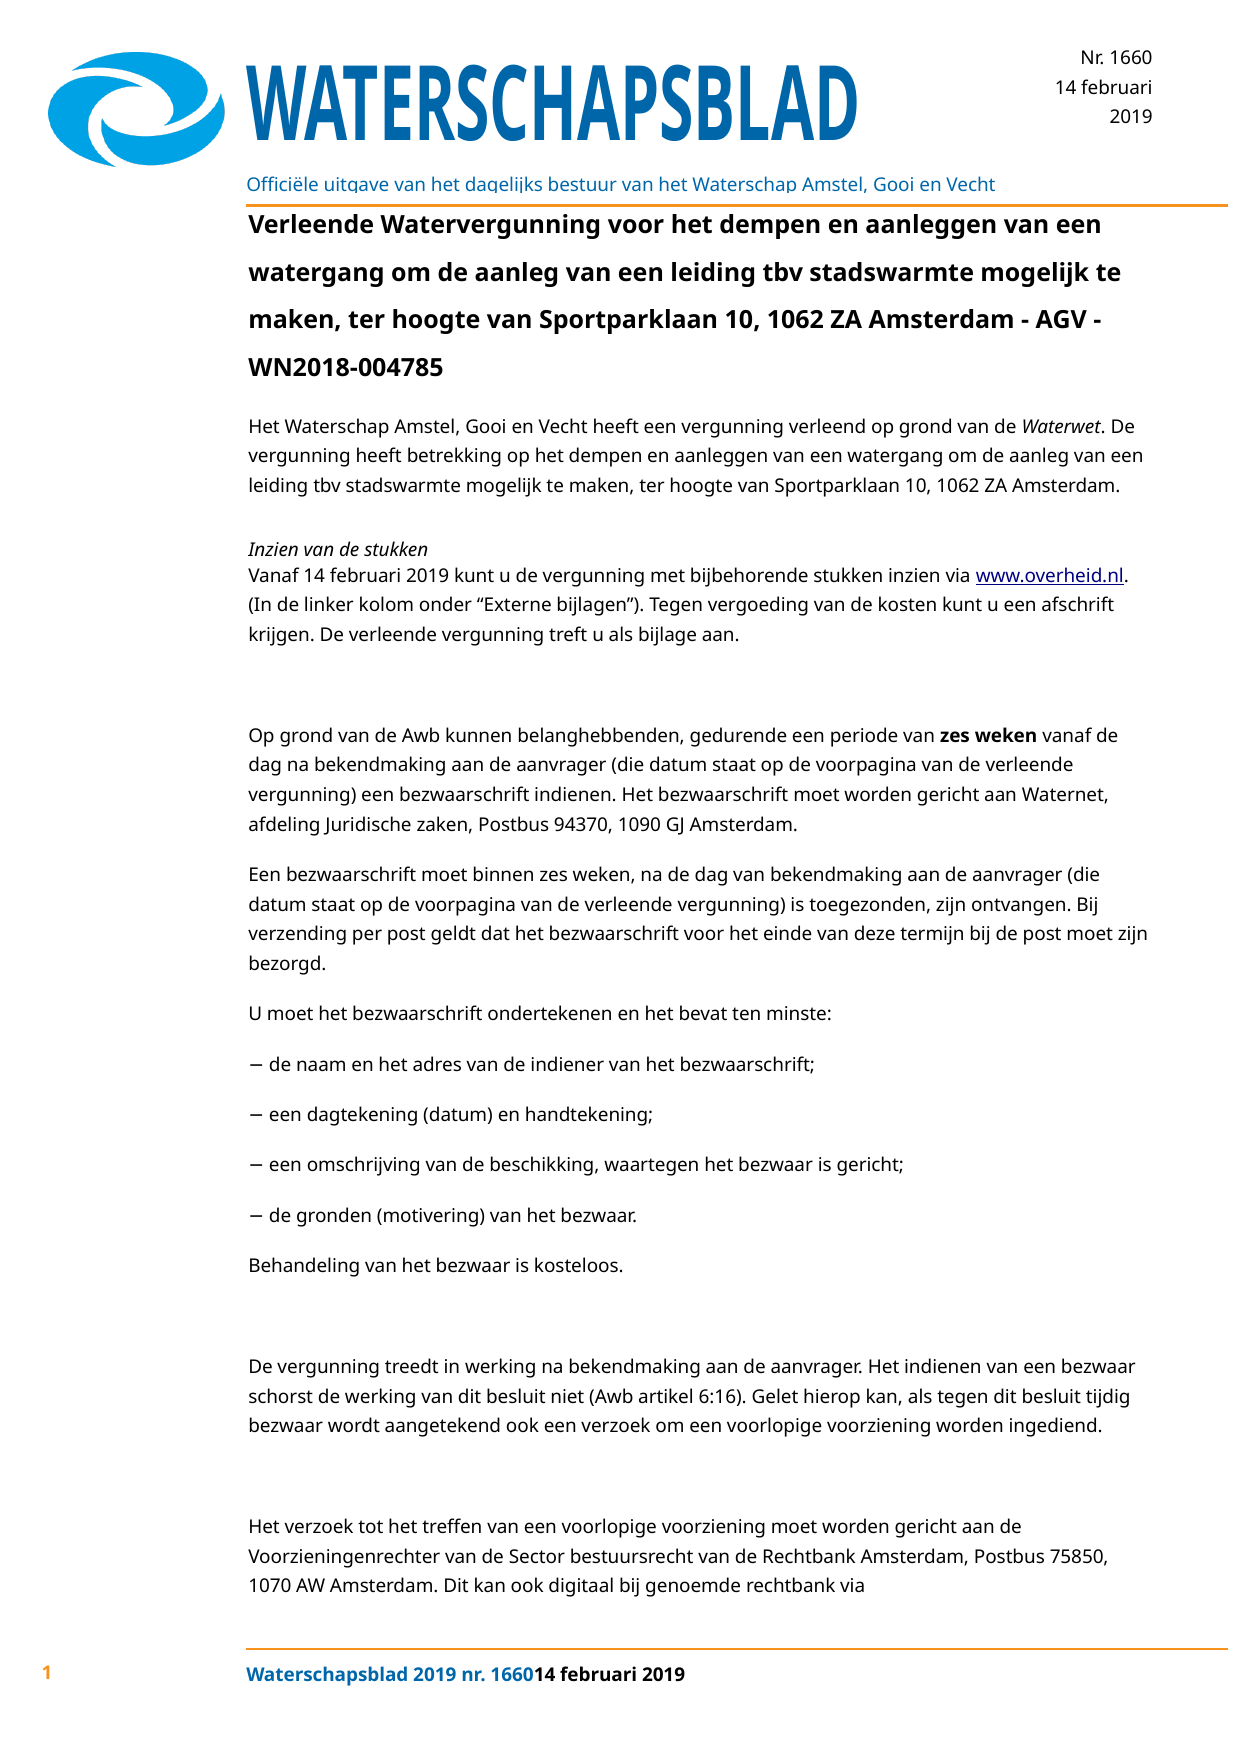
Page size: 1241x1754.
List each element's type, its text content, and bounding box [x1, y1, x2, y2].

text − een dagtekening (datum) en handtekening; [248, 1101, 1152, 1127]
text De vergunning treedt in werking na bekendmaking aan de aanvrager. Het indienen van een bezwaar schorst de werking van dit besluit niet (Awb artikel 6:16). Gelet hierop kan, als tegen dit besluit tijdig bezwaar wordt aangetekend ook een verzoek om een voorlopige voorziening worden ingediend. [248, 1353, 1152, 1438]
text Het verzoek tot het treffen van een voorlopige voorziening moet worden gericht aan de Voorzieningenrechter van de Sector bestuursrecht van de Rechtbank Amsterdam, Postbus 75850, 1070 AW Amsterdam. Dit kan ook digitaal bij genoemde rechtbank via [248, 1513, 1152, 1598]
text Inzien van de stukken [248, 536, 1152, 562]
text Het Waterschap Amstel, Gooi en Vecht heeft een vergunning verleend op grond van de Waterwet. De vergunning heeft betrekking op het dempen en aanleggen van een watergang om de aanleg van een leiding tbv stadswarmte mogelijk te maken, ter hoogte van Sportparklaan 10, 1062 ZA Amsterdam. [248, 413, 1152, 498]
text − de naam en het adres van de indiener van het bezwaarschrift; [248, 1051, 1152, 1076]
text U moet het bezwaarschrift ondertekenen en het bevat ten minste: [248, 1000, 1152, 1026]
text Vanaf 14 februari 2019 kunt u de vergunning met bijbehorende stukken inzien via www.overheid.nl. (In de linker kolom onder “Externe bijlagen”). Tegen vergoeding van de kosten kunt u een afschrift krijgen. De verleende vergunning treft u als bijlage aan. [248, 562, 1152, 647]
text Op grond van de Awb kunnen belanghebbenden, gedurende een periode van zes weken vanaf de dag na bekendmaking aan de aanvrager (die datum staat op de voorpagina van de verleende vergunning) een bezwaarschrift indienen. Het bezwaarschrift moet worden gericht aan Waternet, afdeling Juridische zaken, Postbus 94370, 1090 GJ Amsterdam. [248, 722, 1152, 836]
text Behandeling van het bezwaar is kosteloos. [248, 1252, 1152, 1278]
text Een bezwaarschrift moet binnen zes weken, na de dag van bekendmaking aan de aanvrager (die datum staat op de voorpagina van de verleende vergunning) is toegezonden, zijn ontvangen. Bij verzending per post geldt dat het bezwaarschrift voor het einde van deze termijn bij de post moet zijn bezorgd. [248, 861, 1152, 976]
text − een omschrijving van de beschikking, waartegen het bezwaar is gericht; [248, 1152, 1152, 1177]
text − de gronden (motivering) van het bezwaar. [248, 1202, 1152, 1228]
picture [41, 47, 231, 172]
text Verleende Watervergunning voor het dempen en aanleggen van een watergang om de aanleg van een leiding tbv stadswarmte mogelijk te maken, ter hoogte van Sportparklaan 10, 1062 ZA Amsterdam - AGV - WN2018-004785 [248, 207, 1152, 384]
